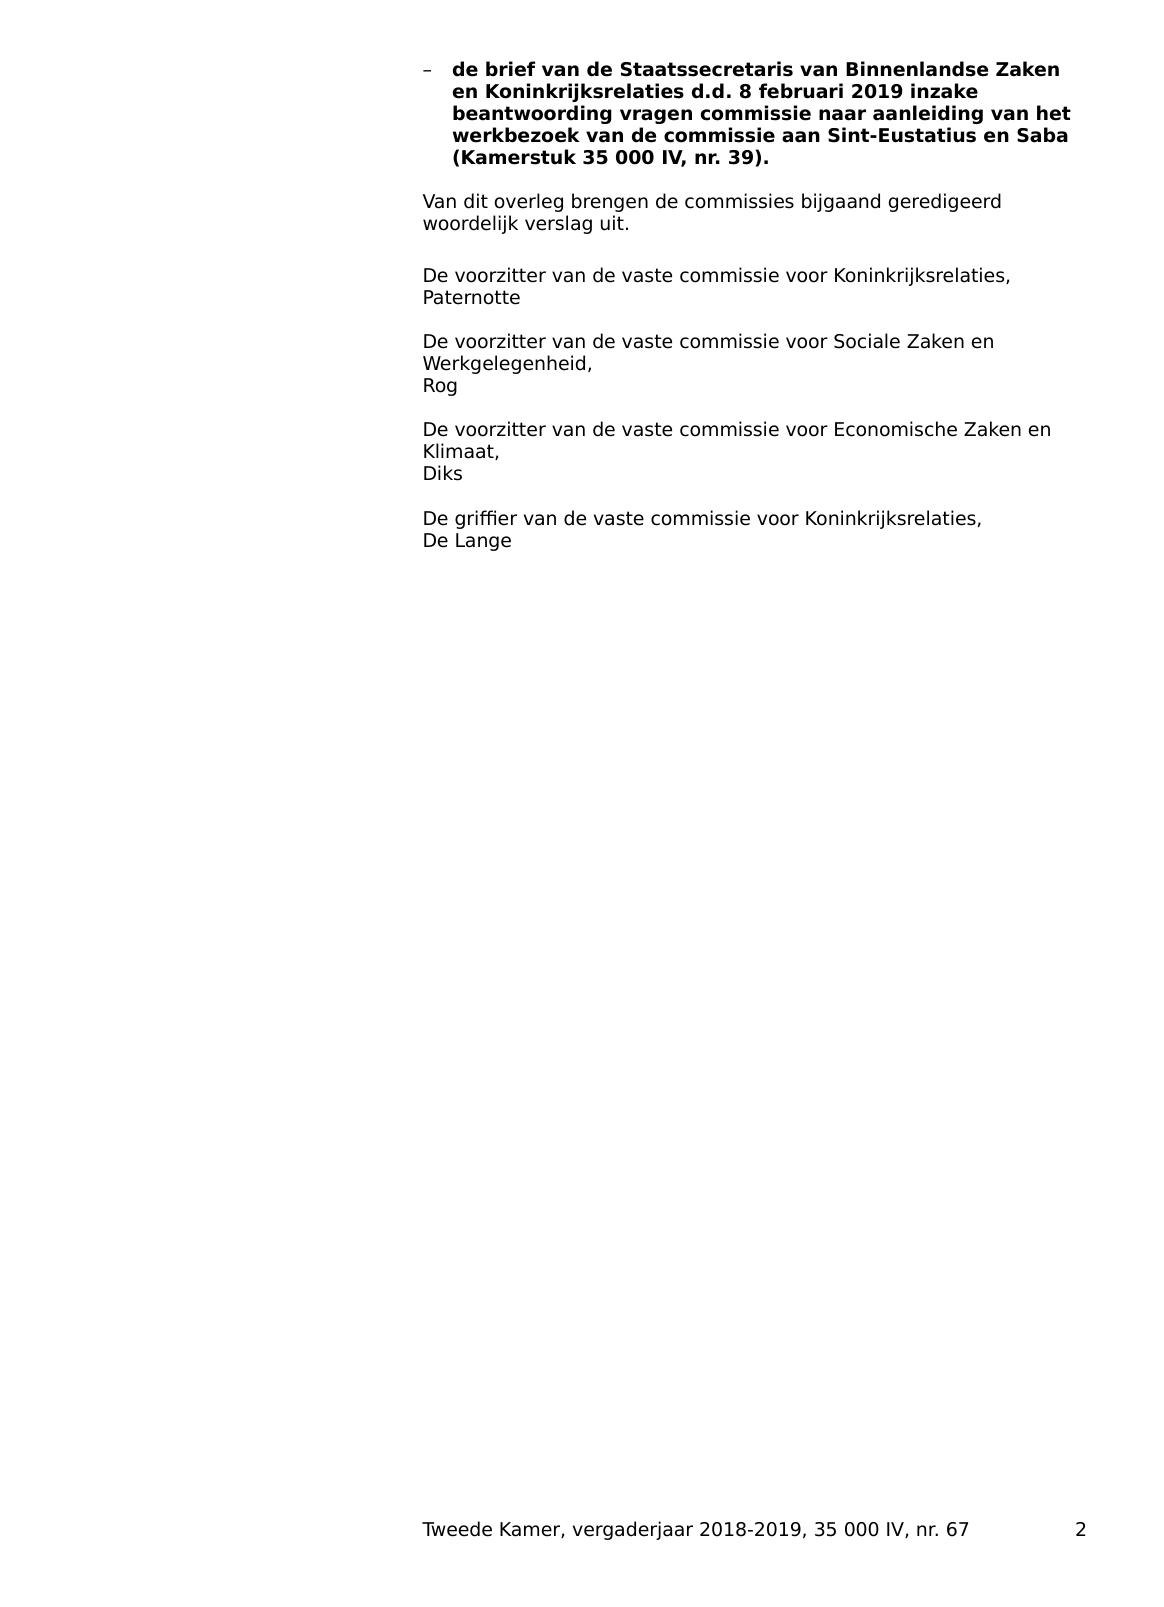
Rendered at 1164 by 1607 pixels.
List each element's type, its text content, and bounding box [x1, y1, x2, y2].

text De voorzitter van de vaste commissie voor Economische Zaken en Klimaat, Diks [422, 419, 1087, 485]
text De voorzitter van de vaste commissie voor Sociale Zaken en Werkgelegenheid, Rog [422, 331, 1087, 397]
text De voorzitter van de vaste commissie voor Koninkrijksrelaties, Paternotte [422, 265, 1087, 309]
text De griffier van de vaste commissie voor Koninkrijksrelaties, De Lange [422, 507, 1087, 551]
text Van dit overleg brengen de commissies bijgaand geredigeerd woordelijk verslag uit. [422, 191, 1087, 235]
text – de brief van de Staatssecretaris van Binnenlandse Zaken en Koninkrijksrelaties d.d. 8 februari 2019 inzake beantwoording vragen commissie naar aanleiding van het werkbezoek van de commissie aan Sint-Eustatius en Saba (Kamerstuk 35 000 IV, nr. 39). [422, 59, 1087, 169]
